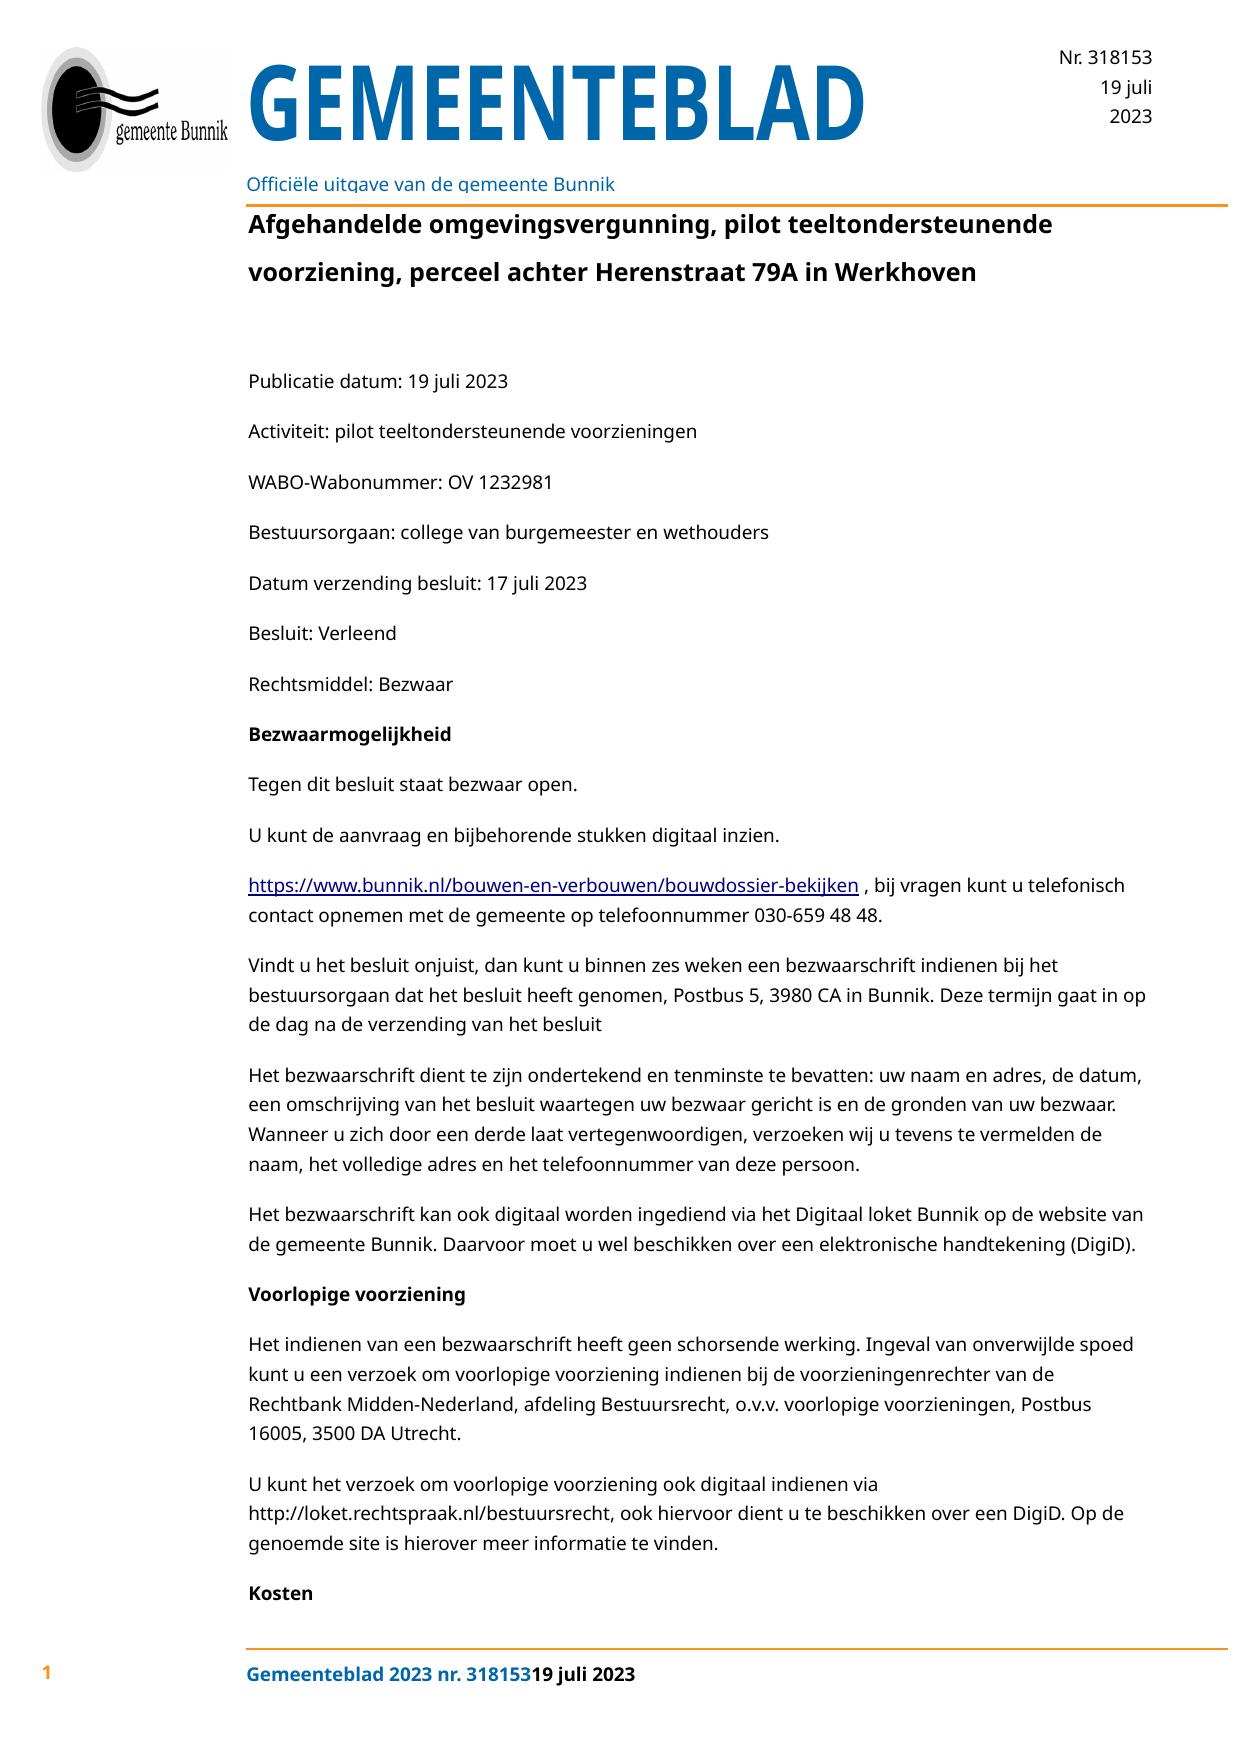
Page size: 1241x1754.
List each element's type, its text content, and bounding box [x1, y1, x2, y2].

text Afgehandelde omgevingsvergunning, pilot teeltondersteunende voorziening, perceel achter Herenstraat 79A in Werkhoven [248, 207, 1152, 288]
text Vindt u het besluit onjuist, dan kunt u binnen zes weken een bezwaarschrift indienen bij het bestuursorgaan dat het besluit heeft genomen, Postbus 5, 3980 CA in Bunnik. Deze termijn gaat in op de dag na de verzending van het besluit [248, 952, 1152, 1037]
text Publicatie datum: 19 juli 2023 [248, 368, 1152, 394]
text WABO-Wabonummer: OV 1232981 [248, 469, 1152, 495]
text Het bezwaarschrift dient te zijn ondertekend en tenminste te bevatten: uw naam en adres, de datum, een omschrijving van het besluit waartegen uw bezwaar gericht is en de gronden van uw bezwaar. Wanneer u zich door een derde laat vertegenwoordigen, verzoeken wij u tevens te vermelden de naam, het volledige adres en het telefoonnummer van deze persoon. [248, 1062, 1152, 1177]
picture [41, 47, 231, 172]
text Kosten [248, 1580, 1152, 1606]
text Het indienen van een bezwaarschrift heeft geen schorsende werking. Ingeval van onverwijlde spoed kunt u een verzoek om voorlopige voorziening indienen bij de voorzieningenrechter van de Rechtbank Midden-Nederland, afdeling Bestuursrecht, o.v.v. voorlopige voorzieningen, Postbus 16005, 3500 DA Utrecht. [248, 1332, 1152, 1446]
text Bezwaarmogelijkheid [248, 721, 1152, 747]
text Activiteit: pilot teeltondersteunende voorzieningen [248, 419, 1152, 444]
text Datum verzending besluit: 17 juli 2023 [248, 570, 1152, 596]
text U kunt het verzoek om voorlopige voorziening ook digitaal indienen via http://loket.rechtspraak.nl/bestuursrecht, ook hiervoor dient u te beschikken over een DigiD. Op de genoemde site is hierover meer informatie te vinden. [248, 1471, 1152, 1556]
text Het bezwaarschrift kan ook digitaal worden ingediend via het Digitaal loket Bunnik op de website van de gemeente Bunnik. Daarvoor moet u wel beschikken over een elektronische handtekening (DigiD). [248, 1201, 1152, 1257]
text https://www.bunnik.nl/bouwen-en-verbouwen/bouwdossier-bekijken , bij vragen kunt u telefonisch contact opnemen met de gemeente op telefoonnummer 030-659 48 48. [248, 872, 1152, 928]
text Rechtsmiddel: Bezwaar [248, 671, 1152, 697]
text Tegen dit besluit staat bezwaar open. [248, 772, 1152, 797]
text Bestuursorgaan: college van burgemeester en wethouders [248, 519, 1152, 545]
text U kunt de aanvraag en bijbehorende stukken digitaal inzien. [248, 822, 1152, 848]
text Voorlopige voorziening [248, 1281, 1152, 1307]
text Besluit: Verleend [248, 620, 1152, 646]
